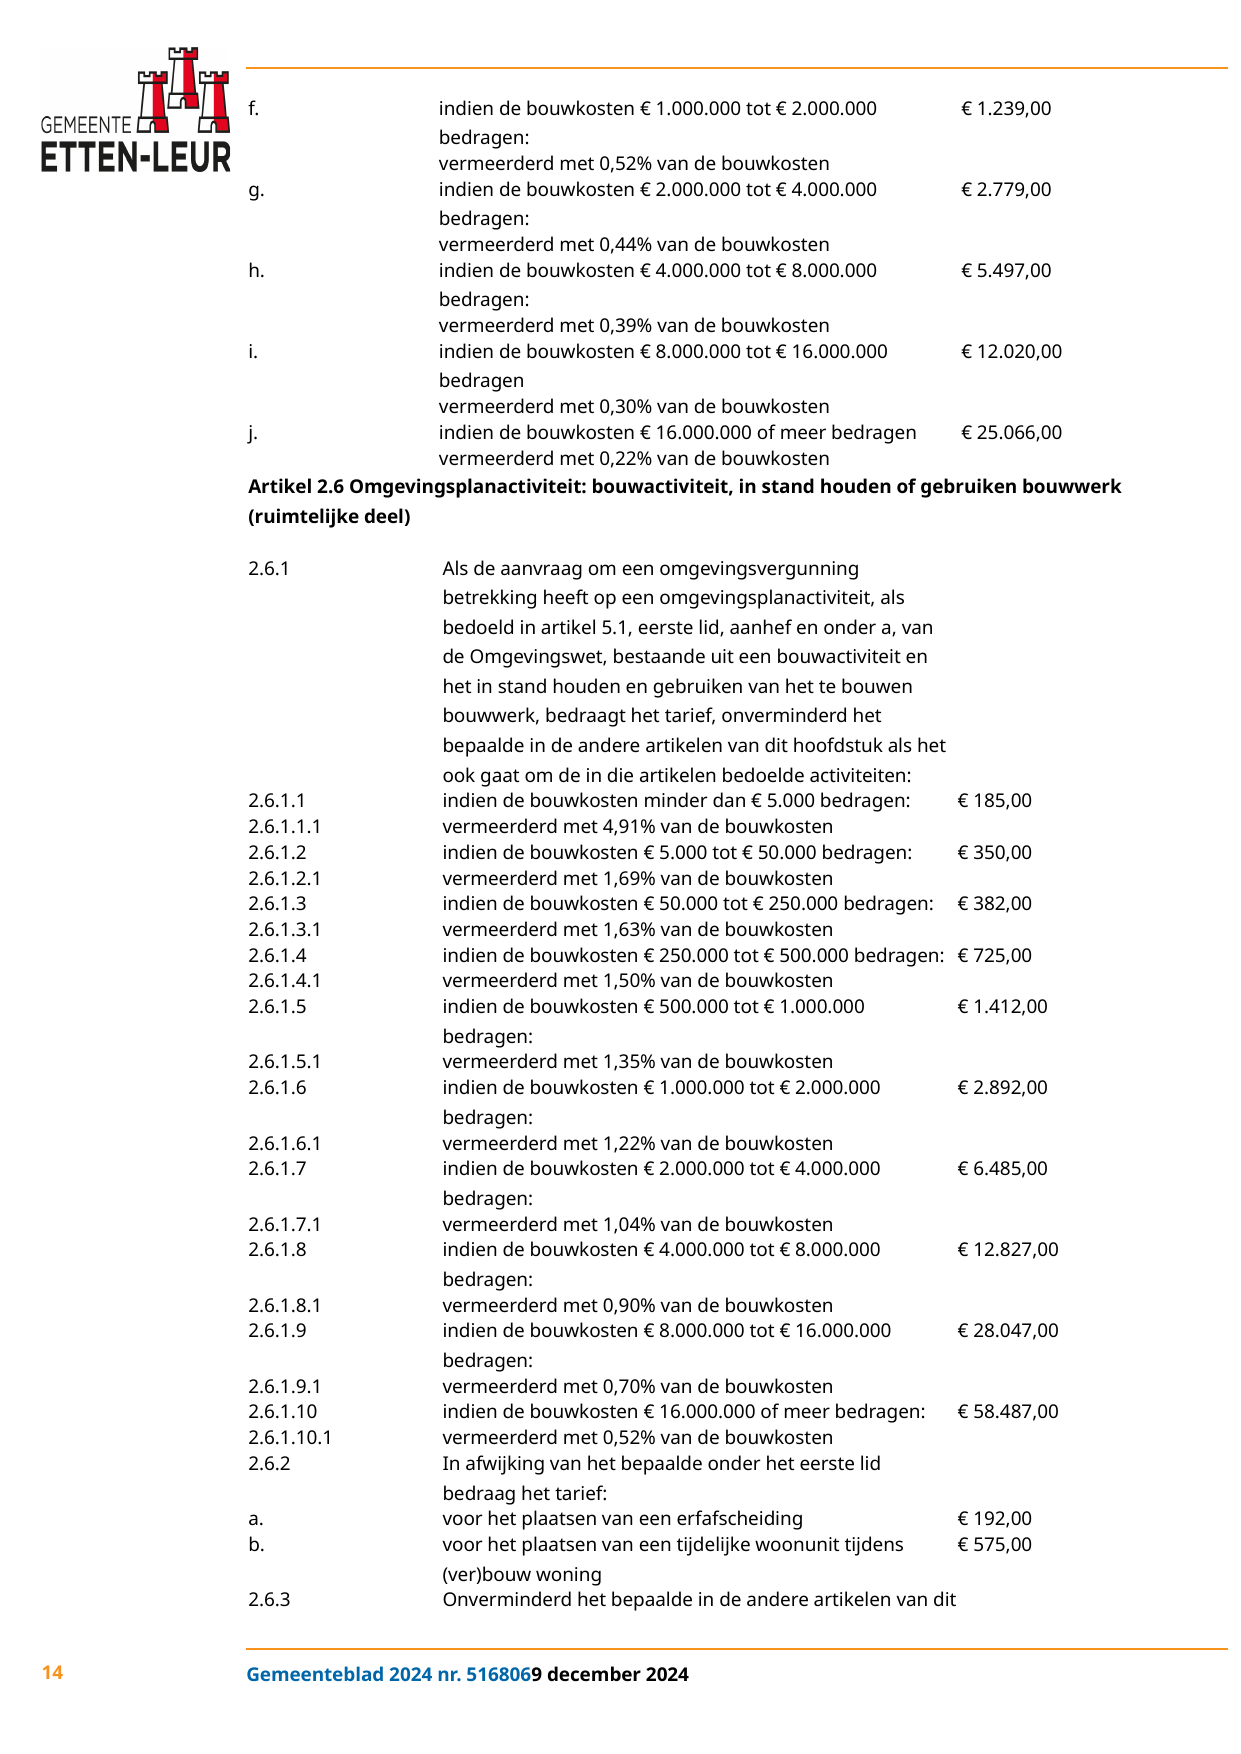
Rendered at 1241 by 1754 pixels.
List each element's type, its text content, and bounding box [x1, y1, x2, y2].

table_cell [958, 1292, 1152, 1318]
table_cell indien de bouwkosten € 2.000.000 tot € 4.000.000 bedragen: [442, 1156, 957, 1211]
table_cell 2.6.1.2 [248, 839, 442, 865]
table_cell indien de bouwkosten € 8.000.000 tot € 16.000.000 bedragen [439, 338, 961, 393]
table_cell vermeerderd met 1,50% van de bouwkosten [442, 968, 957, 993]
table_cell indien de bouwkosten € 8.000.000 tot € 16.000.000 bedragen: [442, 1318, 957, 1373]
table_cell indien de bouwkosten € 16.000.000 of meer bedragen: [442, 1399, 957, 1424]
table_cell € 185,00 [958, 788, 1152, 813]
table_cell [961, 312, 1152, 338]
table_cell [958, 555, 1152, 788]
table_cell [248, 231, 439, 257]
table_cell vermeerderd met 0,22% van de bouwkosten [439, 445, 961, 470]
table_cell 2.6.1.1.1 [248, 813, 442, 839]
table_cell [248, 150, 439, 176]
table_cell voor het plaatsen van een erfafscheiding [442, 1505, 957, 1531]
table_cell vermeerderd met 1,63% van de bouwkosten [442, 916, 957, 942]
table_cell € 5.497,00 [961, 257, 1152, 312]
table_cell € 12.020,00 [961, 338, 1152, 393]
table_cell 2.6.1.4.1 [248, 968, 442, 993]
table_cell indien de bouwkosten € 1.000.000 tot € 2.000.000 bedragen: [439, 95, 961, 150]
table_cell indien de bouwkosten € 50.000 tot € 250.000 bedragen: [442, 891, 957, 916]
table_cell vermeerderd met 1,69% van de bouwkosten [442, 865, 957, 891]
table_cell 2.6.1.6.1 [248, 1130, 442, 1156]
table_cell [958, 1130, 1152, 1156]
table_cell [961, 445, 1152, 470]
table_cell [961, 393, 1152, 419]
table_cell € 2.779,00 [961, 176, 1152, 231]
table_cell 2.6.1.3 [248, 891, 442, 916]
table_cell j. [248, 419, 439, 445]
table_cell indien de bouwkosten € 250.000 tot € 500.000 bedragen: [442, 942, 957, 968]
table_header Artikel 2.6 Omgevingsplanactiviteit: bouwactiviteit, in stand houden of gebruiken bouwwerk (ruimtelijke deel) [248, 474, 1152, 529]
table_cell indien de bouwkosten € 500.000 tot € 1.000.000 bedragen: [442, 994, 957, 1049]
table_cell Onverminderd het bepaalde in de andere artikelen van dit [442, 1586, 957, 1612]
table_cell 2.6.1 [248, 555, 442, 788]
table_cell i. [248, 338, 439, 393]
table_cell [958, 916, 1152, 942]
table_cell [958, 1586, 1152, 1612]
table_cell vermeerderd met 4,91% van de bouwkosten [442, 813, 957, 839]
table_cell [958, 1211, 1152, 1237]
table_cell vermeerderd met 0,44% van de bouwkosten [439, 231, 961, 257]
table_cell € 350,00 [958, 839, 1152, 865]
table_cell € 28.047,00 [958, 1318, 1152, 1373]
table_cell 2.6.1.3.1 [248, 916, 442, 942]
table_cell [248, 529, 442, 555]
table_cell 2.6.1.6 [248, 1075, 442, 1130]
table_cell € 192,00 [958, 1505, 1152, 1531]
table_cell 2.6.2 [248, 1450, 442, 1505]
table_cell In afwijking van het bepaalde onder het eerste lid bedraag het tarief: [442, 1450, 957, 1505]
table_cell h. [248, 257, 439, 312]
table_cell € 25.066,00 [961, 419, 1152, 445]
table_cell vermeerderd met 1,22% van de bouwkosten [442, 1130, 957, 1156]
table_cell b. [248, 1531, 442, 1586]
table_cell 2.6.1.10 [248, 1399, 442, 1424]
table_cell € 58.487,00 [958, 1399, 1152, 1424]
table_cell vermeerderd met 0,90% van de bouwkosten [442, 1292, 957, 1318]
table_cell a. [248, 1505, 442, 1531]
table_cell [961, 150, 1152, 176]
table_cell voor het plaatsen van een tijdelijke woonunit tijdens (ver)bouw woning [442, 1531, 957, 1586]
table_cell [442, 529, 957, 555]
table_cell 2.6.1.4 [248, 942, 442, 968]
table_cell [248, 312, 439, 338]
table_cell € 12.827,00 [958, 1237, 1152, 1292]
table_cell € 1.412,00 [958, 994, 1152, 1049]
table_cell [248, 393, 439, 419]
table_cell 2.6.1.8.1 [248, 1292, 442, 1318]
table_cell 2.6.1.8 [248, 1237, 442, 1292]
table_cell vermeerderd met 1,35% van de bouwkosten [442, 1049, 957, 1074]
table_cell € 2.892,00 [958, 1075, 1152, 1130]
table_cell indien de bouwkosten € 4.000.000 tot € 8.000.000 bedragen: [442, 1237, 957, 1292]
table_cell [248, 445, 439, 470]
table_cell indien de bouwkosten € 1.000.000 tot € 2.000.000 bedragen: [442, 1075, 957, 1130]
table_cell € 6.485,00 [958, 1156, 1152, 1211]
table_cell [958, 1049, 1152, 1074]
table_cell indien de bouwkosten € 4.000.000 tot € 8.000.000 bedragen: [439, 257, 961, 312]
table_cell [958, 1373, 1152, 1399]
table_cell [961, 231, 1152, 257]
table_cell 2.6.1.1 [248, 788, 442, 813]
table_cell 2.6.1.9.1 [248, 1373, 442, 1399]
table_cell vermeerderd met 1,04% van de bouwkosten [442, 1211, 957, 1237]
table_cell € 382,00 [958, 891, 1152, 916]
table_cell 2.6.1.5 [248, 994, 442, 1049]
table_cell indien de bouwkosten minder dan € 5.000 bedragen: [442, 788, 957, 813]
table_cell [958, 813, 1152, 839]
table_cell [958, 865, 1152, 891]
table_cell [958, 1450, 1152, 1505]
table_cell vermeerderd met 0,70% van de bouwkosten [442, 1373, 957, 1399]
table_cell f. [248, 95, 439, 150]
table_cell g. [248, 176, 439, 231]
table_cell 2.6.1.2.1 [248, 865, 442, 891]
table_cell 2.6.1.9 [248, 1318, 442, 1373]
table_cell vermeerderd met 0,30% van de bouwkosten [439, 393, 961, 419]
table_cell 2.6.1.7.1 [248, 1211, 442, 1237]
table_cell 2.6.1.10.1 [248, 1424, 442, 1450]
table_cell € 1.239,00 [961, 95, 1152, 150]
table_cell indien de bouwkosten € 2.000.000 tot € 4.000.000 bedragen: [439, 176, 961, 231]
table_cell [958, 1424, 1152, 1450]
table_cell Als de aanvraag om een omgevingsvergunning betrekking heeft op een omgevingsplanactiviteit, als bedoeld in artikel 5.1, eerste lid, aanhef en onder a, van de Omgevingswet, bestaande uit een bouwactiviteit en het in stand houden en gebruiken van het te bouwen bouwwerk, bedraagt het tarief, onverminderd het bepaalde in de andere artikelen van dit hoofdstuk als het ook gaat om de in die artikelen bedoelde activiteiten: [442, 555, 957, 788]
table_cell 2.6.1.5.1 [248, 1049, 442, 1074]
table_cell indien de bouwkosten € 16.000.000 of meer bedragen [439, 419, 961, 445]
table_cell € 575,00 [958, 1531, 1152, 1586]
table_cell [958, 529, 1152, 555]
table_cell € 725,00 [958, 942, 1152, 968]
table_cell vermeerderd met 0,39% van de bouwkosten [439, 312, 961, 338]
picture [41, 47, 231, 172]
table_cell vermeerderd met 0,52% van de bouwkosten [442, 1424, 957, 1450]
table_cell 2.6.1.7 [248, 1156, 442, 1211]
table_cell 2.6.3 [248, 1586, 442, 1612]
table_cell [958, 968, 1152, 993]
table_cell indien de bouwkosten € 5.000 tot € 50.000 bedragen: [442, 839, 957, 865]
table_cell vermeerderd met 0,52% van de bouwkosten [439, 150, 961, 176]
